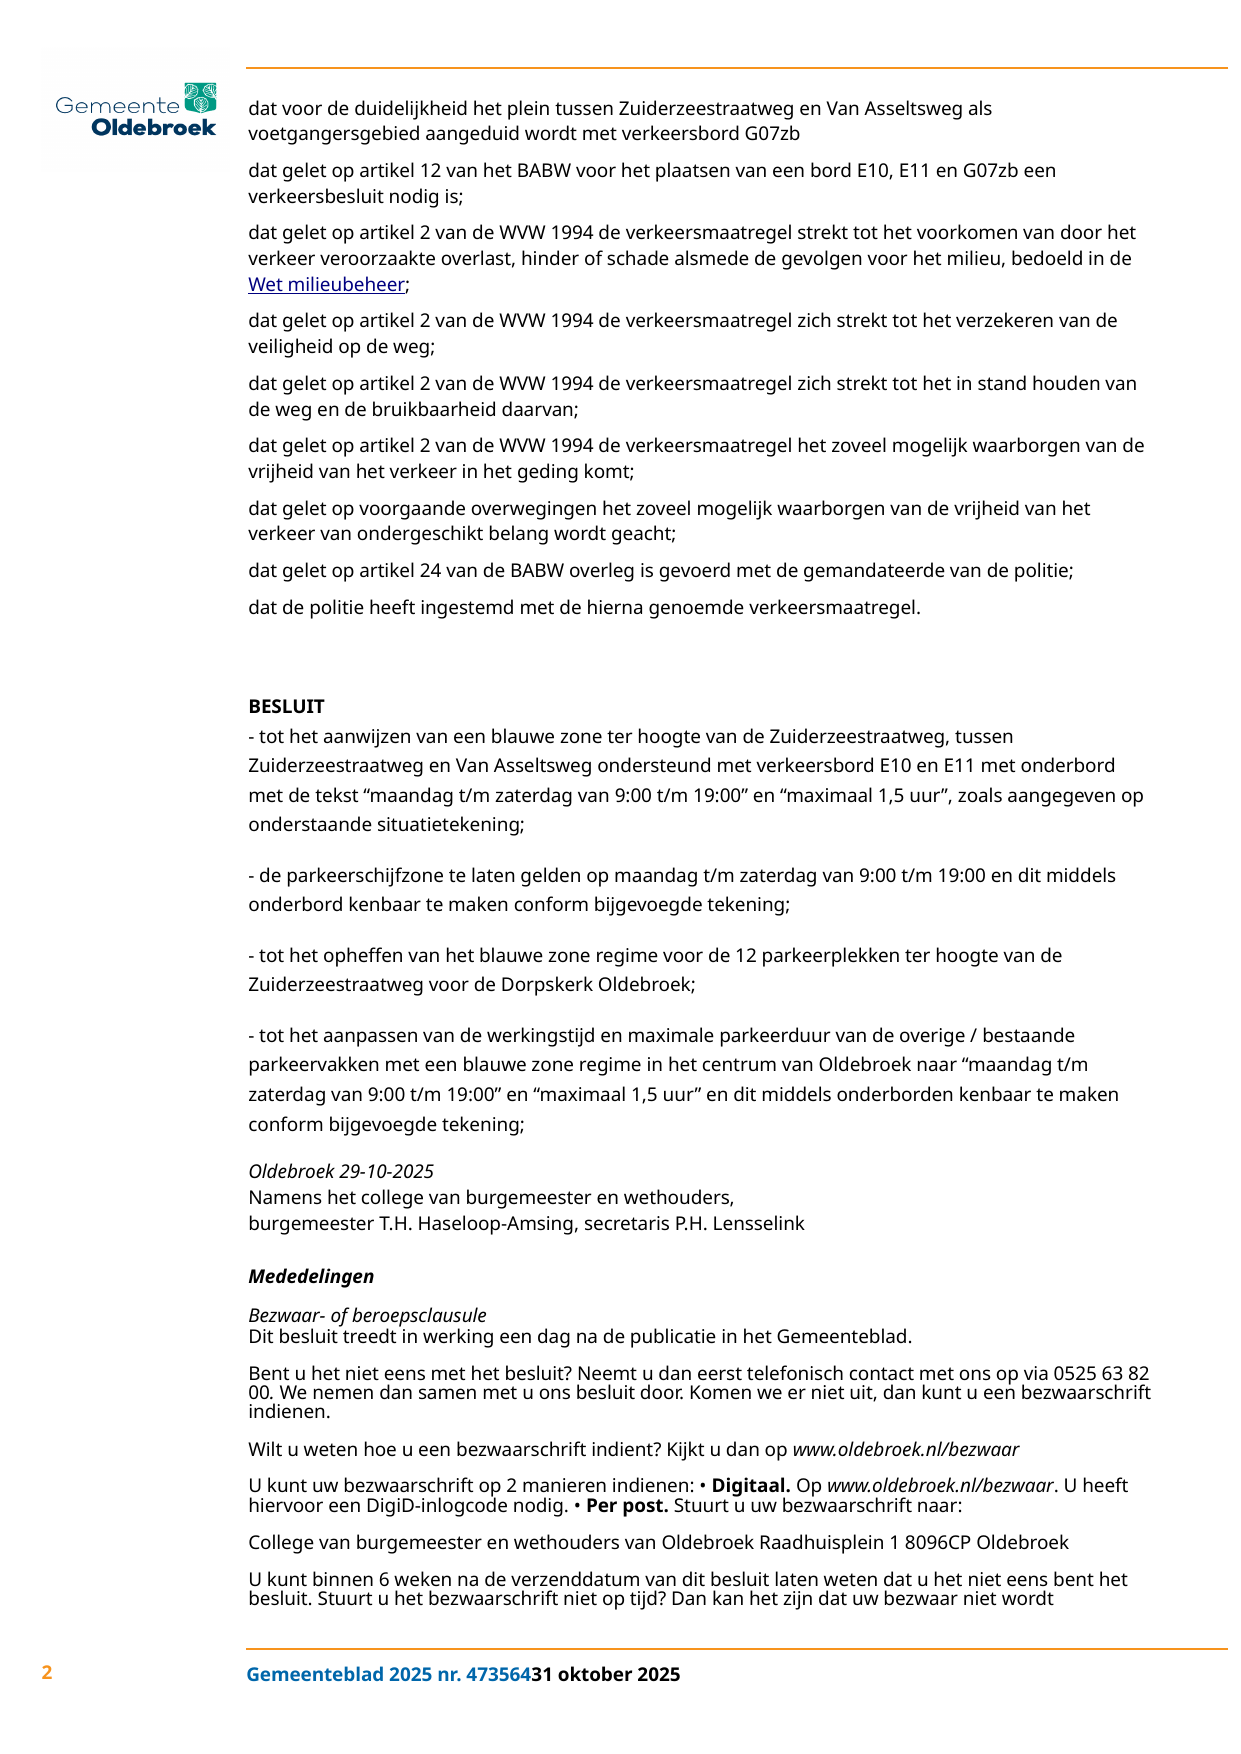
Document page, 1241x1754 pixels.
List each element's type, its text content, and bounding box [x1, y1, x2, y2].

text dat gelet op artikel 2 van de WVW 1994 de verkeersmaatregel strekt tot het voorkomen van door het verkeer veroorzaakte overlast, hinder of schade alsmede de gevolgen voor het milieu, bedoeld in de Wet milieubeheer; [248, 219, 1152, 297]
text - tot het aanpassen van de werkingstijd en maximale parkeerduur van de overige / bestaande parkeervakken met een blauwe zone regime in het centrum van Oldebroek naar “maandag t/m zaterdag van 9:00 t/m 19:00” en “maximaal 1,5 uur” en dit middels onderborden kenbaar te maken conform bijgevoegde tekening; [248, 1022, 1152, 1137]
text Bent u het niet eens met het besluit? Neemt u dan eerst telefonisch contact met ons op via 0525 63 82 00. We nemen dan samen met u ons besluit door. Komen we er niet uit, dan kunt u een bezwaarschrift indienen. [248, 1365, 1152, 1423]
text dat voor de duidelijkheid het plein tussen Zuiderzeestraatweg en Van Asseltsweg als voetgangersgebied aangeduid wordt met verkeersbord G07zb [248, 95, 1152, 146]
text Dit besluit treedt in werking een dag na de publicatie in het Gemeenteblad. [248, 1328, 1152, 1347]
text dat gelet op artikel 24 van de BABW overleg is gevoerd met de gemandateerde van de politie; [248, 557, 1152, 583]
text dat gelet op artikel 2 van de WVW 1994 de verkeersmaatregel zich strekt tot het in stand houden van de weg en de bruikbaarheid daarvan; [248, 370, 1152, 422]
text College van burgemeester en wethouders van Oldebroek Raadhuisplein 1 8096CP Oldebroek [248, 1534, 1152, 1553]
text - de parkeerschijfzone te laten gelden op maandag t/m zaterdag van 9:00 t/m 19:00 en dit middels onderbord kenbaar te maken conform bijgevoegde tekening; [248, 862, 1152, 917]
text BESLUIT [248, 693, 1152, 719]
text Namens het college van burgemeester en wethouders, [248, 1184, 1152, 1210]
picture [41, 47, 231, 172]
text dat de politie heeft ingestemd met de hierna genoemde verkeersmaatregel. [248, 594, 1152, 620]
text - tot het aanwijzen van een blauwe zone ter hoogte van de Zuiderzeestraatweg, tussen Zuiderzeestraatweg en Van Asseltsweg ondersteund met verkeersbord E10 en E11 met onderbord met de tekst “maandag t/m zaterdag van 9:00 t/m 19:00” en “maximaal 1,5 uur”, zoals aangegeven op onderstaande situatietekening; [248, 723, 1152, 837]
text Wilt u weten hoe u een bezwaarschrift indient? Kijkt u dan op www.oldebroek.nl/bezwaar [248, 1441, 1152, 1460]
text Bezwaar- of beroepsclausule [248, 1302, 1152, 1328]
text dat gelet op artikel 12 van het BABW voor het plaatsen van een bord E10, E11 en G07zb een verkeersbesluit nodig is; [248, 157, 1152, 209]
text U kunt binnen 6 weken na de verzenddatum van dit besluit laten weten dat u het niet eens bent het besluit. Stuurt u het bezwaarschrift niet op tijd? Dan kan het zijn dat uw bezwaar niet wordt [248, 1571, 1152, 1609]
text Oldebroek 29-10-2025 [248, 1159, 1152, 1184]
text Mededelingen [248, 1263, 1152, 1289]
text burgemeester T.H. Haseloop-Amsing, secretaris P.H. Lensselink [248, 1210, 1152, 1236]
text dat gelet op artikel 2 van de WVW 1994 de verkeersmaatregel zich strekt tot het verzekeren van de veiligheid op de weg; [248, 308, 1152, 359]
text dat gelet op artikel 2 van de WVW 1994 de verkeersmaatregel het zoveel mogelijk waarborgen van de vrijheid van het verkeer in het geding komt; [248, 432, 1152, 484]
text dat gelet op voorgaande overwegingen het zoveel mogelijk waarborgen van de vrijheid van het verkeer van ondergeschikt belang wordt geacht; [248, 495, 1152, 546]
text U kunt uw bezwaarschrift op 2 manieren indienen: • Digitaal. Op www.oldebroek.nl/bezwaar. U heeft hiervoor een DigiD-inlogcode nodig. • Per post. Stuurt u uw bezwaarschrift naar: [248, 1477, 1152, 1516]
text - tot het opheffen van het blauwe zone regime voor de 12 parkeerplekken ter hoogte van de Zuiderzeestraatweg voor de Dorpskerk Oldebroek; [248, 942, 1152, 997]
